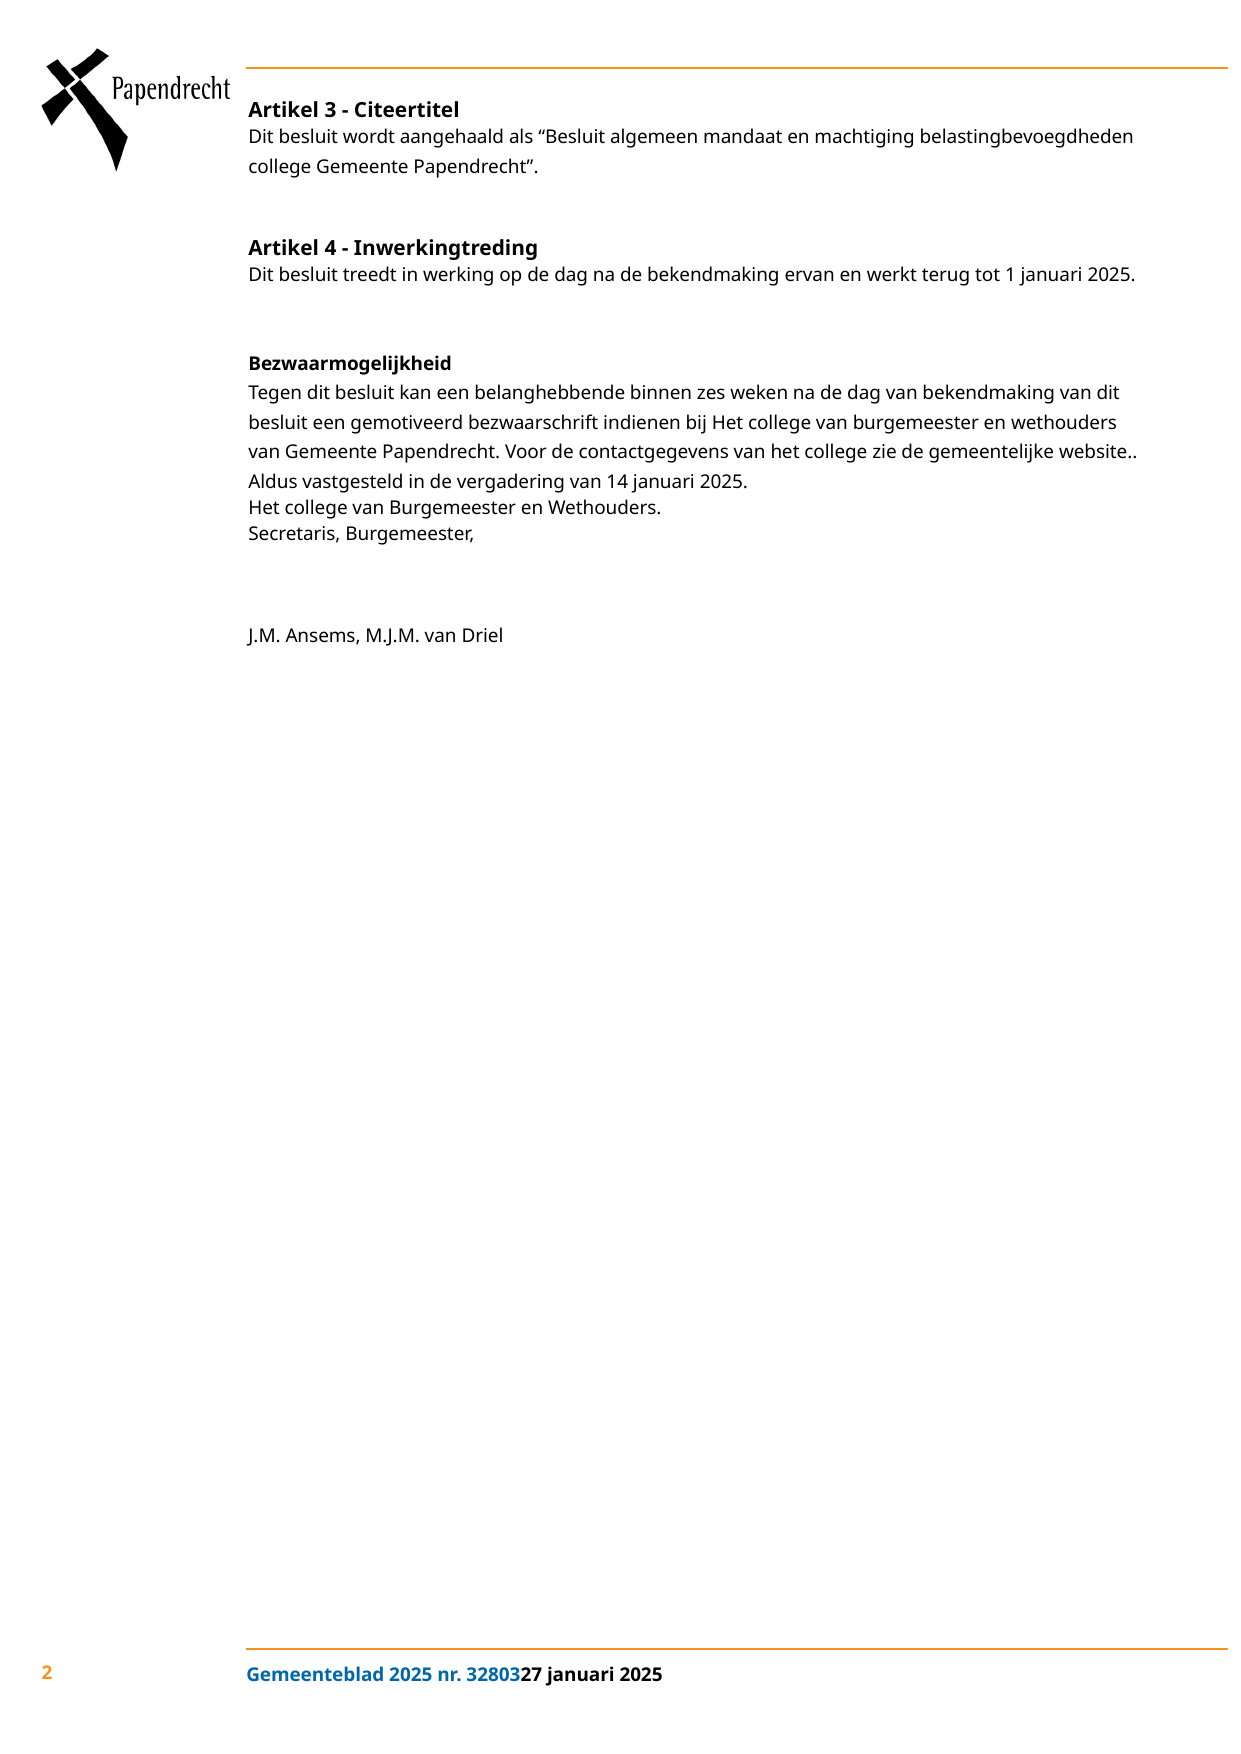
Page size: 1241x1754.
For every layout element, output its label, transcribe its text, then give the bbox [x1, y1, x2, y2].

text Secretaris, Burgemeester, [248, 520, 1152, 546]
text Bezwaarmogelijkheid [248, 350, 1152, 376]
text Artikel 4 - Inwerkingtreding [248, 233, 1152, 261]
text Het college van Burgemeester en Wethouders. [248, 494, 1152, 520]
picture [41, 47, 231, 172]
text Dit besluit wordt aangehaald als “Besluit algemeen mandaat en machtiging belastingbevoegdheden college Gemeente Papendrecht”. [248, 123, 1152, 178]
text Tegen dit besluit kan een belanghebbende binnen zes weken na de dag van bekendmaking van dit besluit een gemotiveerd bezwaarschrift indienen bij Het college van burgemeester en wethouders van Gemeente Papendrecht. Voor de contactgegevens van het college zie de gemeentelijke website.. [248, 379, 1152, 464]
text Dit besluit treedt in werking op de dag na de bekendmaking ervan en werkt terug tot 1 januari 2025. [248, 261, 1152, 287]
text Aldus vastgesteld in de vergadering van 14 januari 2025. [248, 468, 1152, 494]
text Artikel 3 - Citeertitel [248, 95, 1152, 123]
text J.M. Ansems, M.J.M. van Driel [248, 623, 1152, 648]
